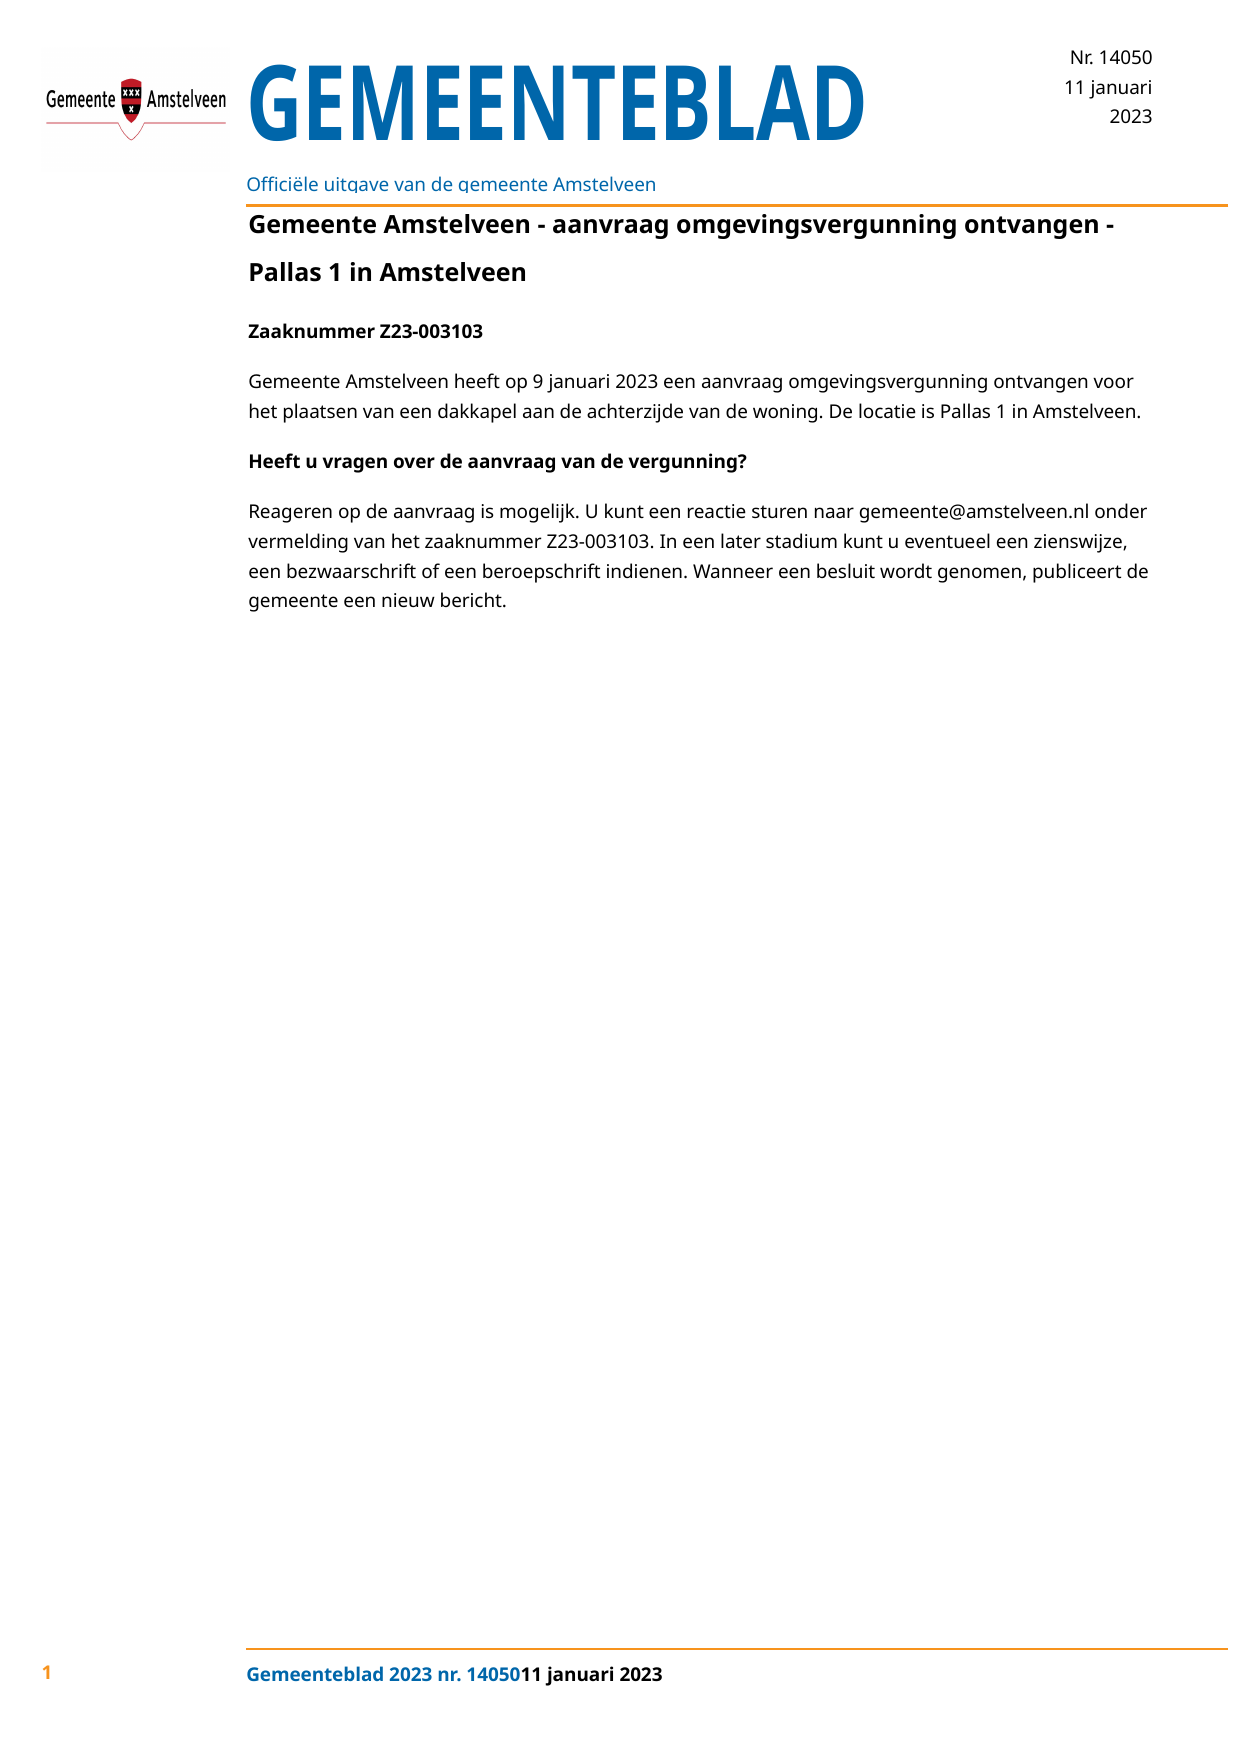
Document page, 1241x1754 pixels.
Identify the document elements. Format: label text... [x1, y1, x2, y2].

text Gemeente Amstelveen heeft op 9 januari 2023 een aanvraag omgevingsvergunning ontvangen voor het plaatsen van een dakkapel aan de achterzijde van de woning. De locatie is Pallas 1 in Amstelveen. [248, 368, 1152, 424]
text Gemeente Amstelveen - aanvraag omgevingsvergunning ontvangen - Pallas 1 in Amstelveen [248, 207, 1152, 288]
text Reageren op de aanvraag is mogelijk. U kunt een reactie sturen naar gemeente@amstelveen.nl onder vermelding van het zaaknummer Z23-003103. In een later stadium kunt u eventueel een zienswijze, een bezwaarschrift of een beroepschrift indienen. Wanneer een besluit wordt genomen, publiceert de gemeente een nieuw bericht. [248, 499, 1152, 613]
text Zaaknummer Z23-003103 [248, 318, 1152, 344]
picture [41, 47, 231, 172]
text Heeft u vragen over de aanvraag van de vergunning? [248, 448, 1152, 474]
